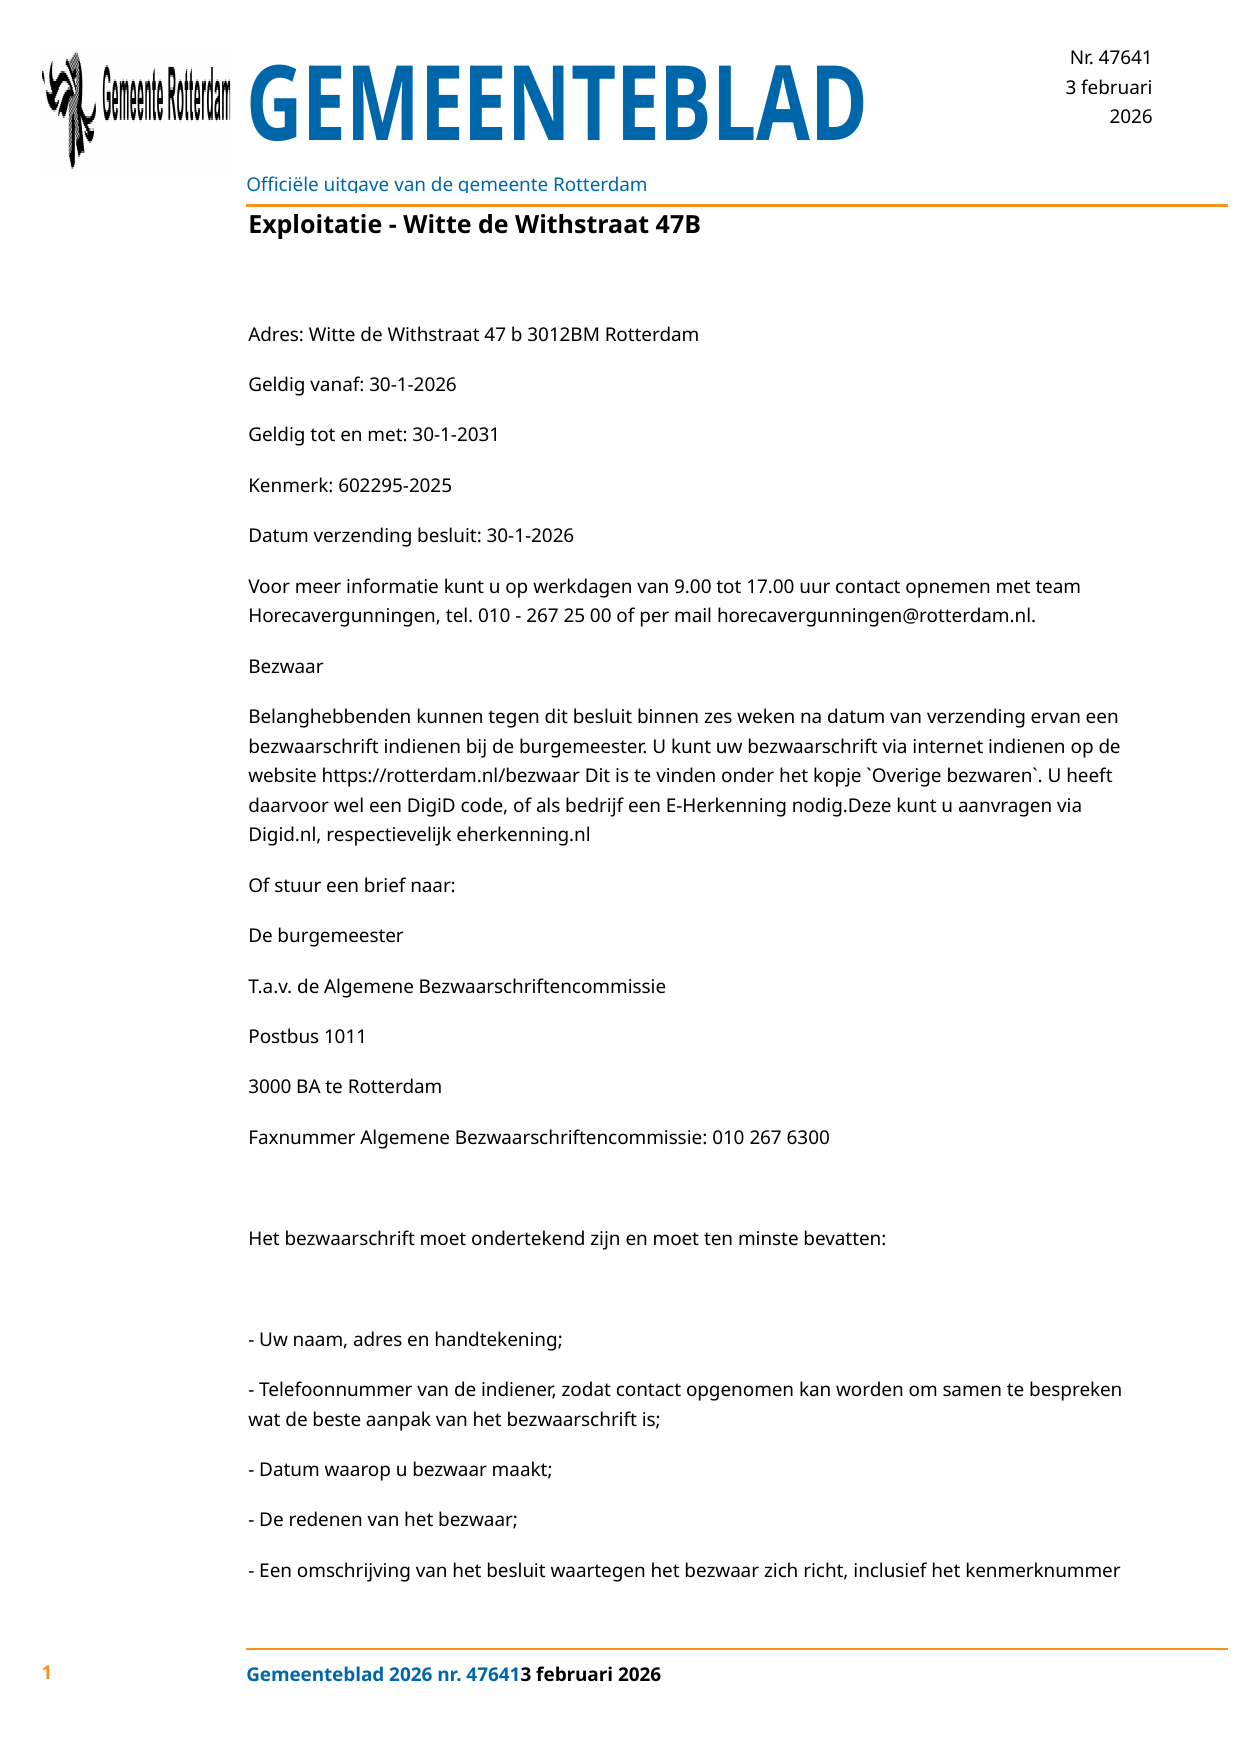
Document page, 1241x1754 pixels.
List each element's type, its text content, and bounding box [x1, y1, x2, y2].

text De burgemeester [248, 922, 1152, 948]
text Adres: Witte de Withstraat 47 b 3012BM Rotterdam [248, 321, 1152, 346]
text Kenmerk: 602295-2025 [248, 472, 1152, 498]
text T.a.v. de Algemene Bezwaarschriftencommissie [248, 973, 1152, 998]
text - De redenen van het bezwaar; [248, 1507, 1152, 1532]
text Bezwaar [248, 653, 1152, 678]
text Datum verzending besluit: 30-1-2026 [248, 522, 1152, 548]
text Of stuur een brief naar: [248, 872, 1152, 898]
text - Een omschrijving van het besluit waartegen het bezwaar zich richt, inclusief het kenmerknummer [248, 1557, 1152, 1583]
text Postbus 1011 [248, 1023, 1152, 1049]
text Het bezwaarschrift moet ondertekend zijn en moet ten minste bevatten: [248, 1225, 1152, 1251]
text Geldig tot en met: 30-1-2031 [248, 422, 1152, 447]
text Belanghebbenden kunnen tegen dit besluit binnen zes weken na datum van verzending ervan een bezwaarschrift indienen bij de burgemeester. U kunt uw bezwaarschrift via internet indienen op de website https://rotterdam.nl/bezwaar Dit is te vinden onder het kopje `Overige bezwaren`. U heeft daarvoor wel een DigiD code, of als bedrijf een E-Herkenning nodig.Deze kunt u aanvragen via Digid.nl, respectievelijk eherkenning.nl [248, 703, 1152, 847]
text Voor meer informatie kunt u op werkdagen van 9.00 tot 17.00 uur contact opnemen met team Horecavergunningen, tel. 010 - 267 25 00 of per mail horecavergunningen@rotterdam.nl. [248, 573, 1152, 628]
text Faxnummer Algemene Bezwaarschriftencommissie: 010 267 6300 [248, 1124, 1152, 1150]
picture [41, 47, 231, 172]
text Geldig vanaf: 30-1-2026 [248, 371, 1152, 397]
text - Datum waarop u bezwaar maakt; [248, 1456, 1152, 1482]
text Exploitatie - Witte de Withstraat 47B [248, 207, 1152, 241]
text - Telefoonnummer van de indiener, zodat contact opgenomen kan worden om samen te bespreken wat de beste aanpak van het bezwaarschrift is; [248, 1376, 1152, 1431]
text - Uw naam, adres en handtekening; [248, 1326, 1152, 1351]
text 3000 BA te Rotterdam [248, 1074, 1152, 1099]
